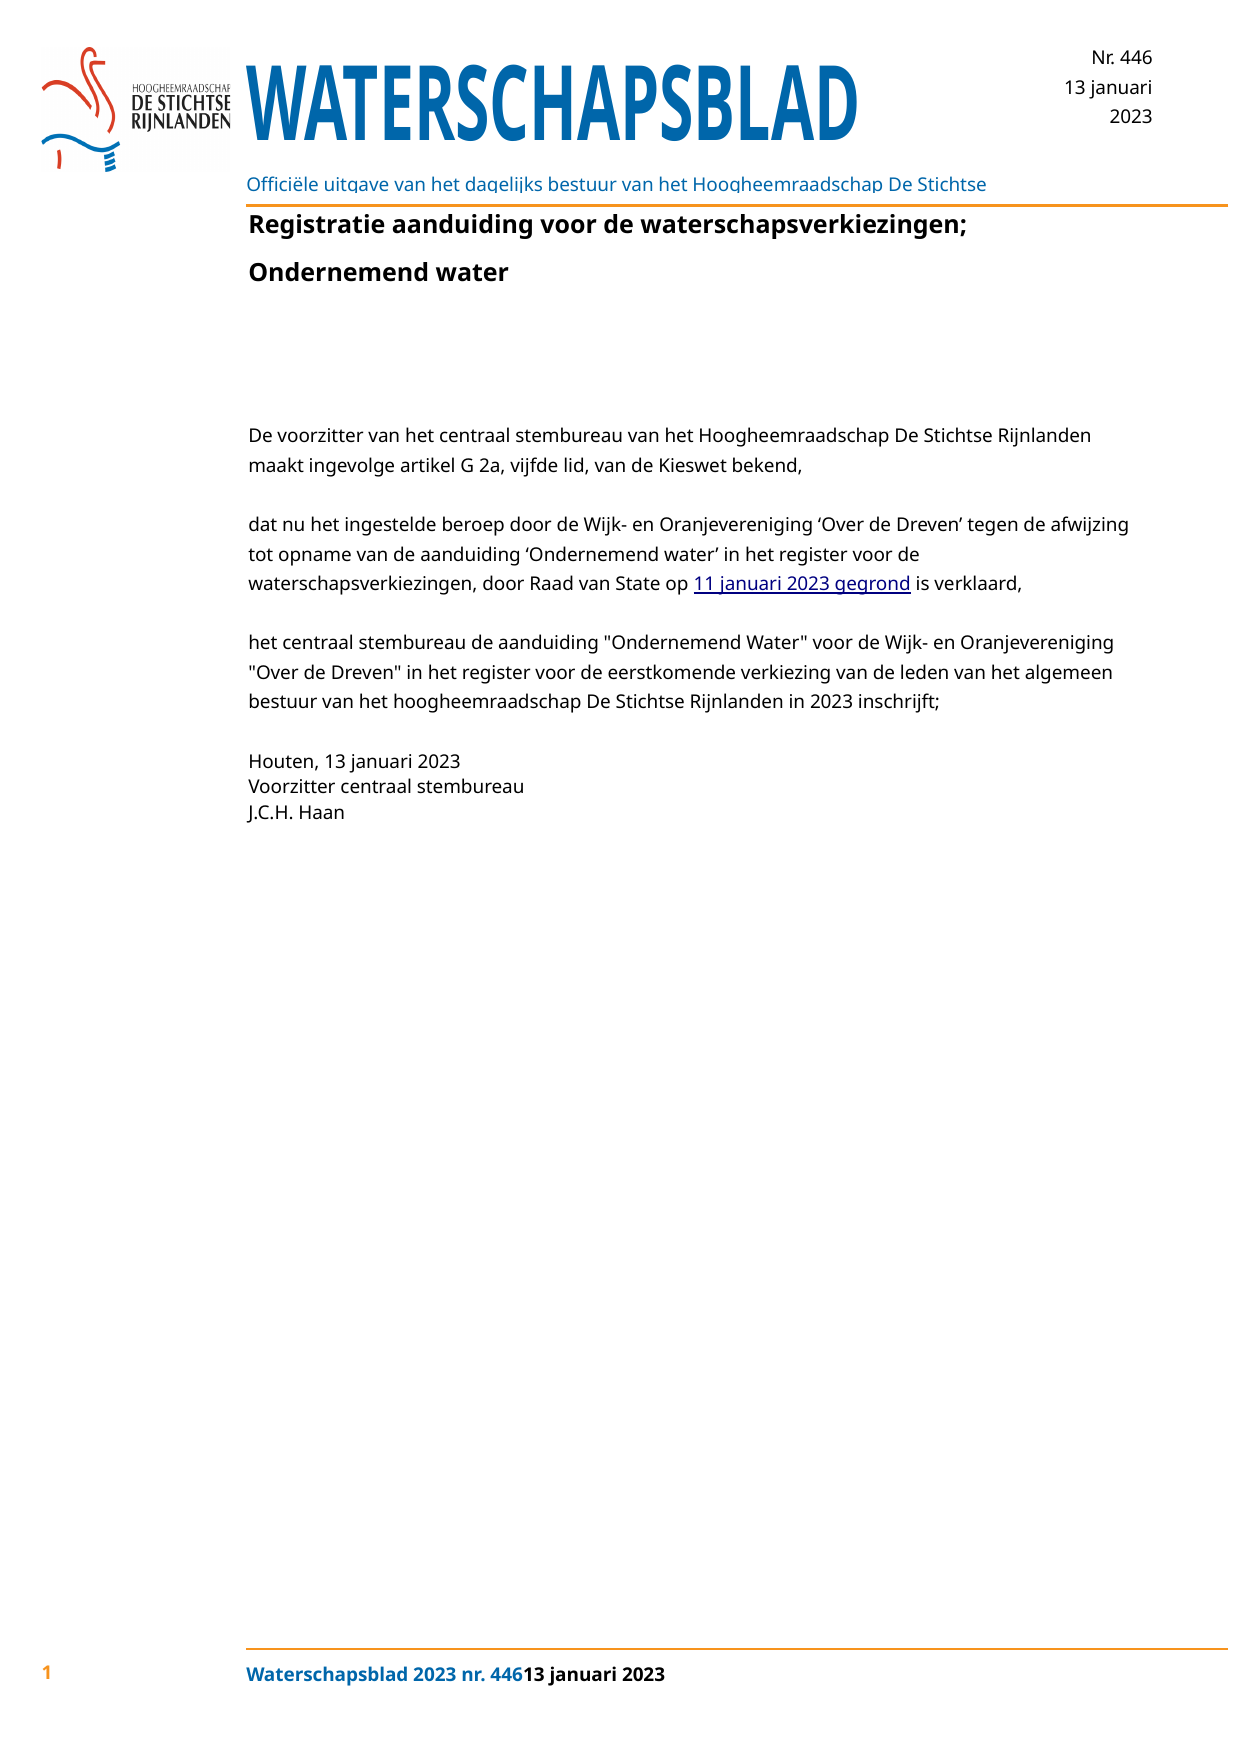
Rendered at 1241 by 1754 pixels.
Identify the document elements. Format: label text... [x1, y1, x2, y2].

text J.C.H. Haan [248, 799, 1152, 825]
text dat nu het ingestelde beroep door de Wijk- en Oranjevereniging ‘Over de Dreven’ tegen de afwijzing tot opname van de aanduiding ‘Ondernemend water’ in het register voor de waterschapsverkiezingen, door Raad van State op 11 januari 2023 gegrond is verklaard, [248, 511, 1152, 596]
picture [41, 47, 231, 172]
text De voorzitter van het centraal stembureau van het Hoogheemraadschap De Stichtse Rijnlanden maakt ingevolge artikel G 2a, vijfde lid, van de Kieswet bekend, [248, 422, 1152, 478]
text Houten, 13 januari 2023 [248, 748, 1152, 774]
text Registratie aanduiding voor de waterschapsverkiezingen; Ondernemend water [248, 207, 1152, 288]
text Voorzitter centraal stembureau [248, 774, 1152, 799]
text het centraal stembureau de aanduiding "Ondernemend Water" voor de Wijk- en Oranjevereniging "Over de Dreven" in het register voor de eerstkomende verkiezing van de leden van het algemeen bestuur van het hoogheemraadschap De Stichtse Rijnlanden in 2023 inschrijft; [248, 629, 1152, 714]
